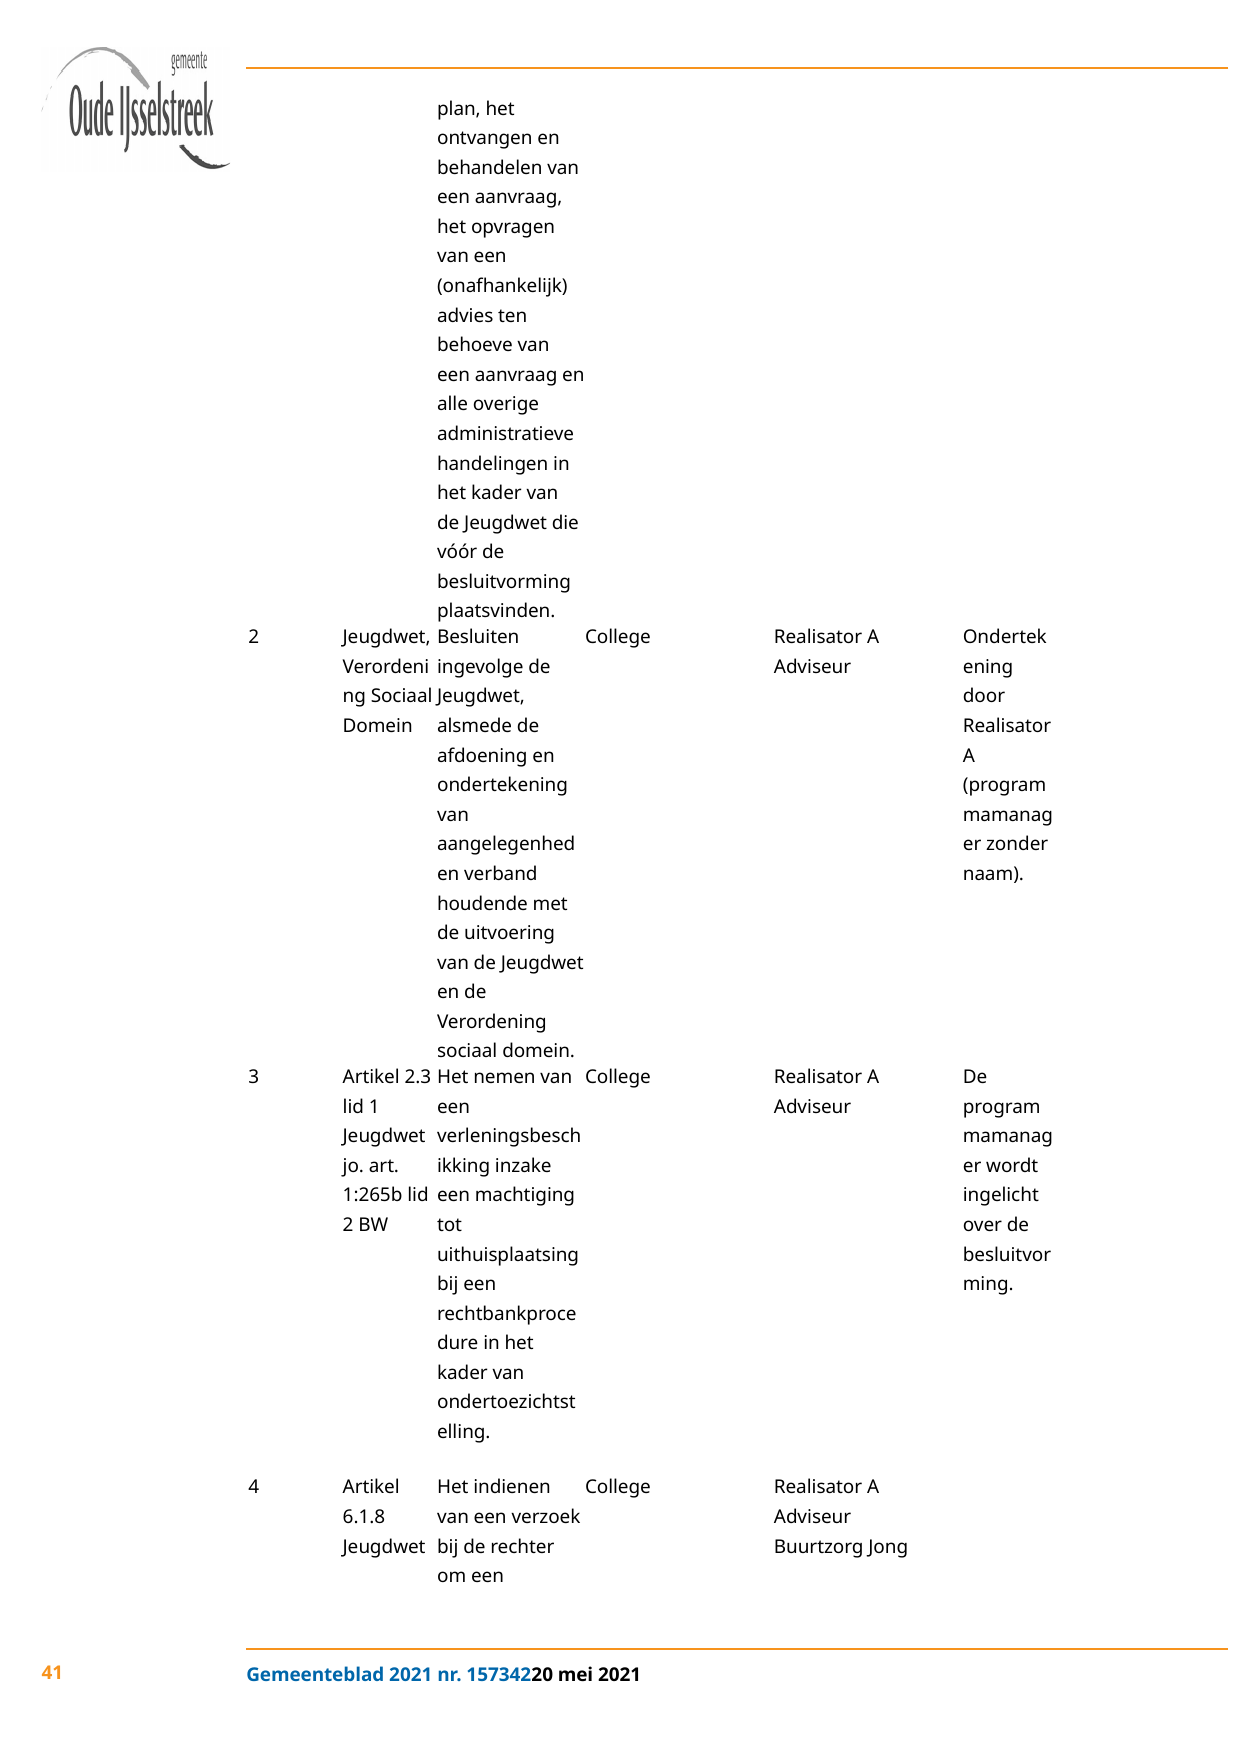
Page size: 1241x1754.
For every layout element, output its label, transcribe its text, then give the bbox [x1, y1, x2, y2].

table_cell 4 [248, 1474, 342, 1588]
table_cell Artikel 6.1.8 Jeugdwet [343, 1474, 437, 1588]
table_cell plan, het ontvangen en behandelen van een aanvraag, het opvragen van een (onafhankelijk) advies ten behoeve van een aanvraag en alle overige administratieve handelingen in het kader van de Jeugdwet die vóór de besluitvorming plaatsvinden. [437, 95, 585, 623]
table_cell [963, 95, 1057, 623]
table_cell Het nemen van een verleningsbeschikking inzake een machtiging tot uithuisplaatsing bij een rechtbankprocedure in het kader van ondertoezichtstelling. [437, 1063, 585, 1474]
table_cell Realisator A Adviseur Buurtzorg Jong [774, 1474, 963, 1588]
table_cell Ondertekening door Realisator A (programmamanager zonder naam). [963, 624, 1057, 1063]
table_cell Het indienen van een verzoek bij de rechter om een [437, 1474, 585, 1588]
table_cell Jeugdwet, Verordening Sociaal Domein [343, 624, 437, 1063]
picture [41, 47, 231, 172]
table_cell 2 [248, 624, 342, 1063]
table_cell [774, 95, 963, 623]
table_cell [963, 1474, 1057, 1588]
table_cell Realisator A Adviseur [774, 1063, 963, 1474]
table_cell [343, 95, 437, 623]
table_cell Artikel 2.3 lid 1 Jeugdwet jo. art. 1:265b lid 2 BW [343, 1063, 437, 1474]
table_cell College [585, 1474, 774, 1588]
table_cell College [585, 1063, 774, 1474]
table_cell 3 [248, 1063, 342, 1474]
table_cell De programmamanager wordt ingelicht over de besluitvorming. [963, 1063, 1057, 1474]
table_cell College [585, 624, 774, 1063]
table_cell Realisator A Adviseur [774, 624, 963, 1063]
table_cell Besluiten ingevolge de Jeugdwet, alsmede de afdoening en ondertekening van aangelegenheden verband houdende met de uitvoering van de Jeugdwet en de Verordening sociaal domein. [437, 624, 585, 1063]
table_cell [248, 95, 342, 623]
table_cell [585, 95, 774, 623]
